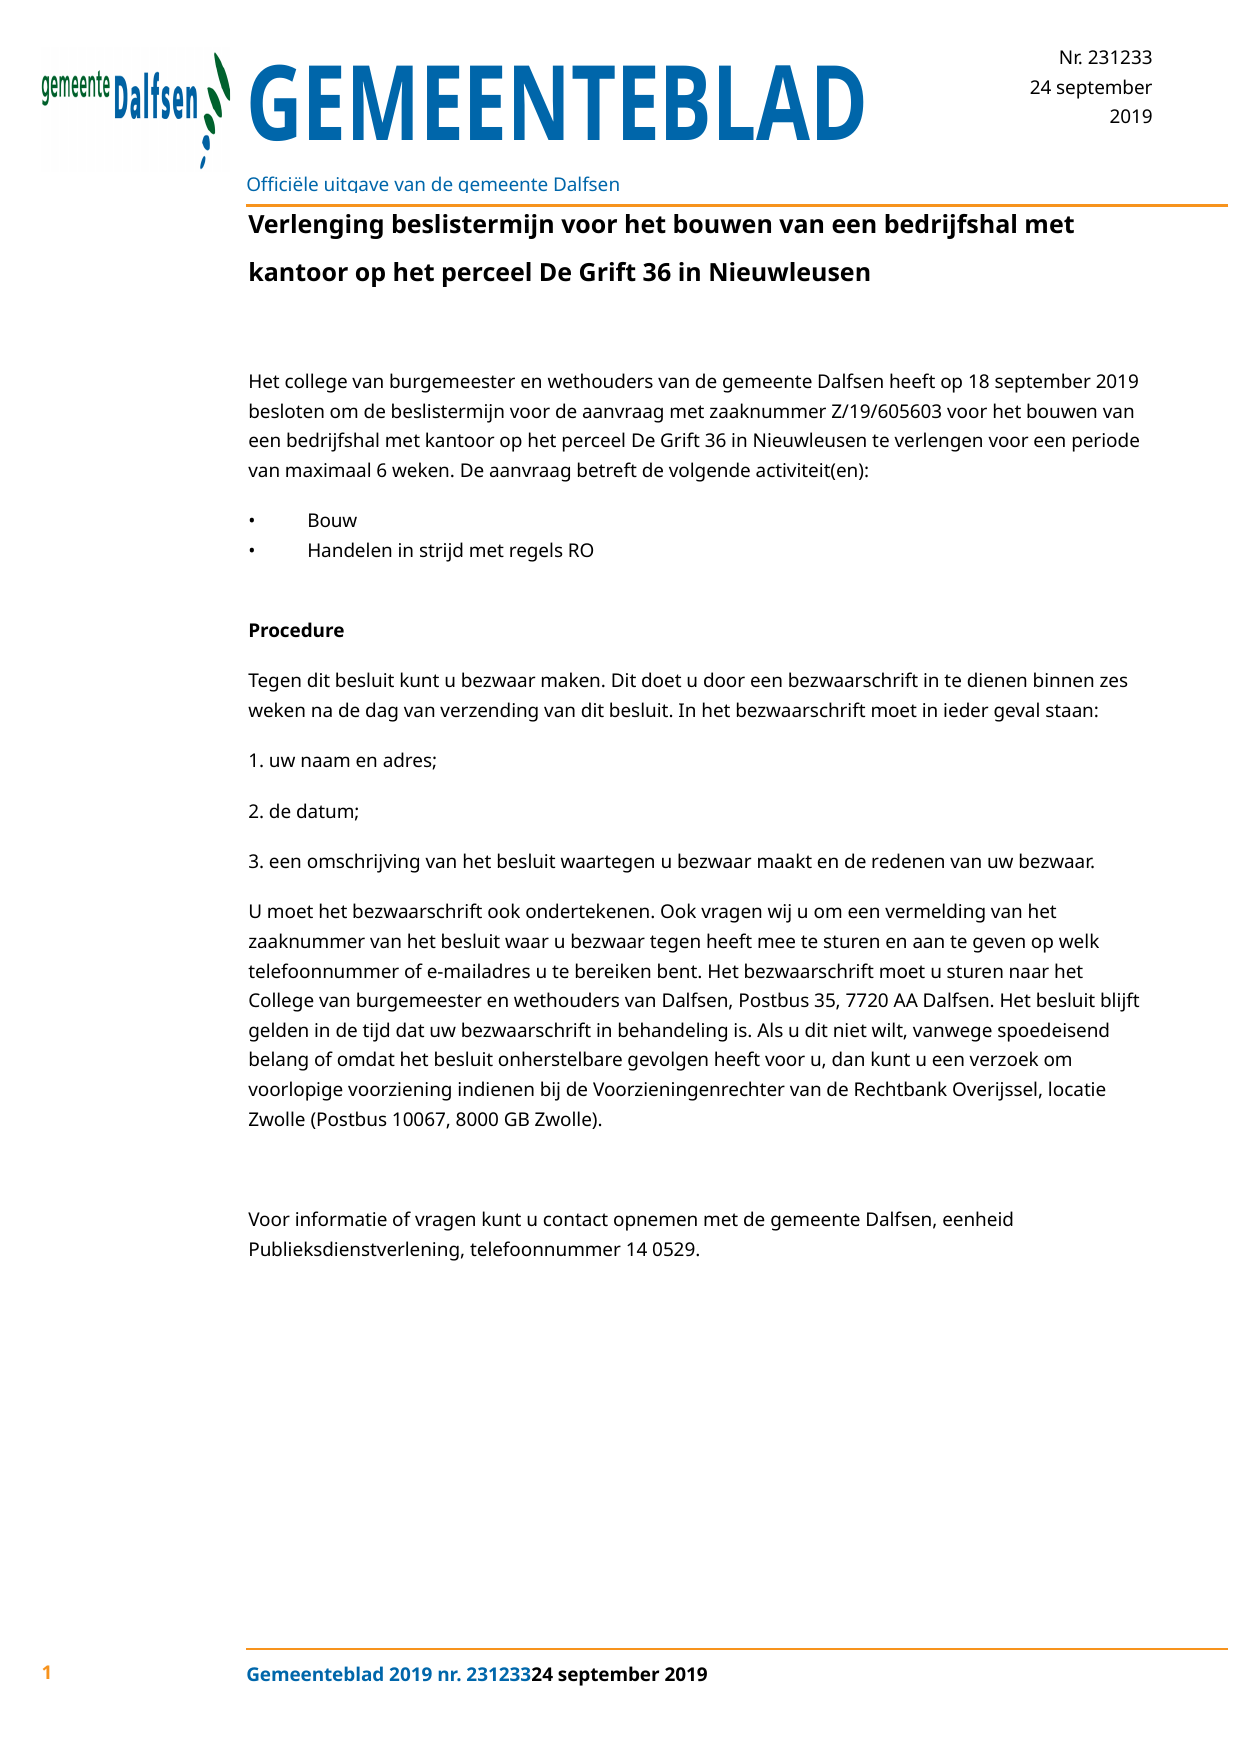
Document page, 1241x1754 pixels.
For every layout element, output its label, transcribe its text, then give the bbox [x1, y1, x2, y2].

picture [41, 47, 231, 172]
text U moet het bezwaarschrift ook ondertekenen. Ook vragen wij u om een vermelding van het zaaknummer van het besluit waar u bezwaar tegen heeft mee te sturen en aan te geven op welk telefoonnummer of e-mailadres u te bereiken bent. Het bezwaarschrift moet u sturen naar het College van burgemeester en wethouders van Dalfsen, Postbus 35, 7720 AA Dalfsen. Het besluit blijft gelden in de tijd dat uw bezwaarschrift in behandeling is. Als u dit niet wilt, vanwege spoedeisend belang of omdat het besluit onherstelbare gevolgen heeft voor u, dan kunt u een verzoek om voorlopige voorziening indienen bij de Voorzieningenrechter van de Rechtbank Overijssel, locatie Zwolle (Postbus 10067, 8000 GB Zwolle). [248, 899, 1152, 1132]
list Handelen in strijd met regels RO [248, 537, 1152, 563]
text Procedure [248, 617, 1152, 643]
text Het college van burgemeester en wethouders van de gemeente Dalfsen heeft op 18 september 2019 besloten om de beslistermijn voor de aanvraag met zaaknummer Z/19/605603 voor het bouwen van een bedrijfshal met kantoor op het perceel De Grift 36 in Nieuwleusen te verlengen voor een periode van maximaal 6 weken. De aanvraag betreft de volgende activiteit(en): [248, 368, 1152, 483]
list Bouw [248, 507, 1152, 533]
text 1. uw naam en adres; [248, 747, 1152, 773]
text 3. een omschrijving van het besluit waartegen u bezwaar maakt en de redenen van uw bezwaar. [248, 848, 1152, 874]
text Tegen dit besluit kunt u bezwaar maken. Dit doet u door een bezwaarschrift in te dienen binnen zes weken na de dag van verzending van dit besluit. In het bezwaarschrift moet in ieder geval staan: [248, 667, 1152, 723]
text Verlenging beslistermijn voor het bouwen van een bedrijfshal met kantoor op het perceel De Grift 36 in Nieuwleusen [248, 207, 1152, 288]
text Voor informatie of vragen kunt u contact opnemen met de gemeente Dalfsen, eenheid Publieksdienstverlening, telefoonnummer 14 0529. [248, 1207, 1152, 1262]
text 2. de datum; [248, 798, 1152, 824]
